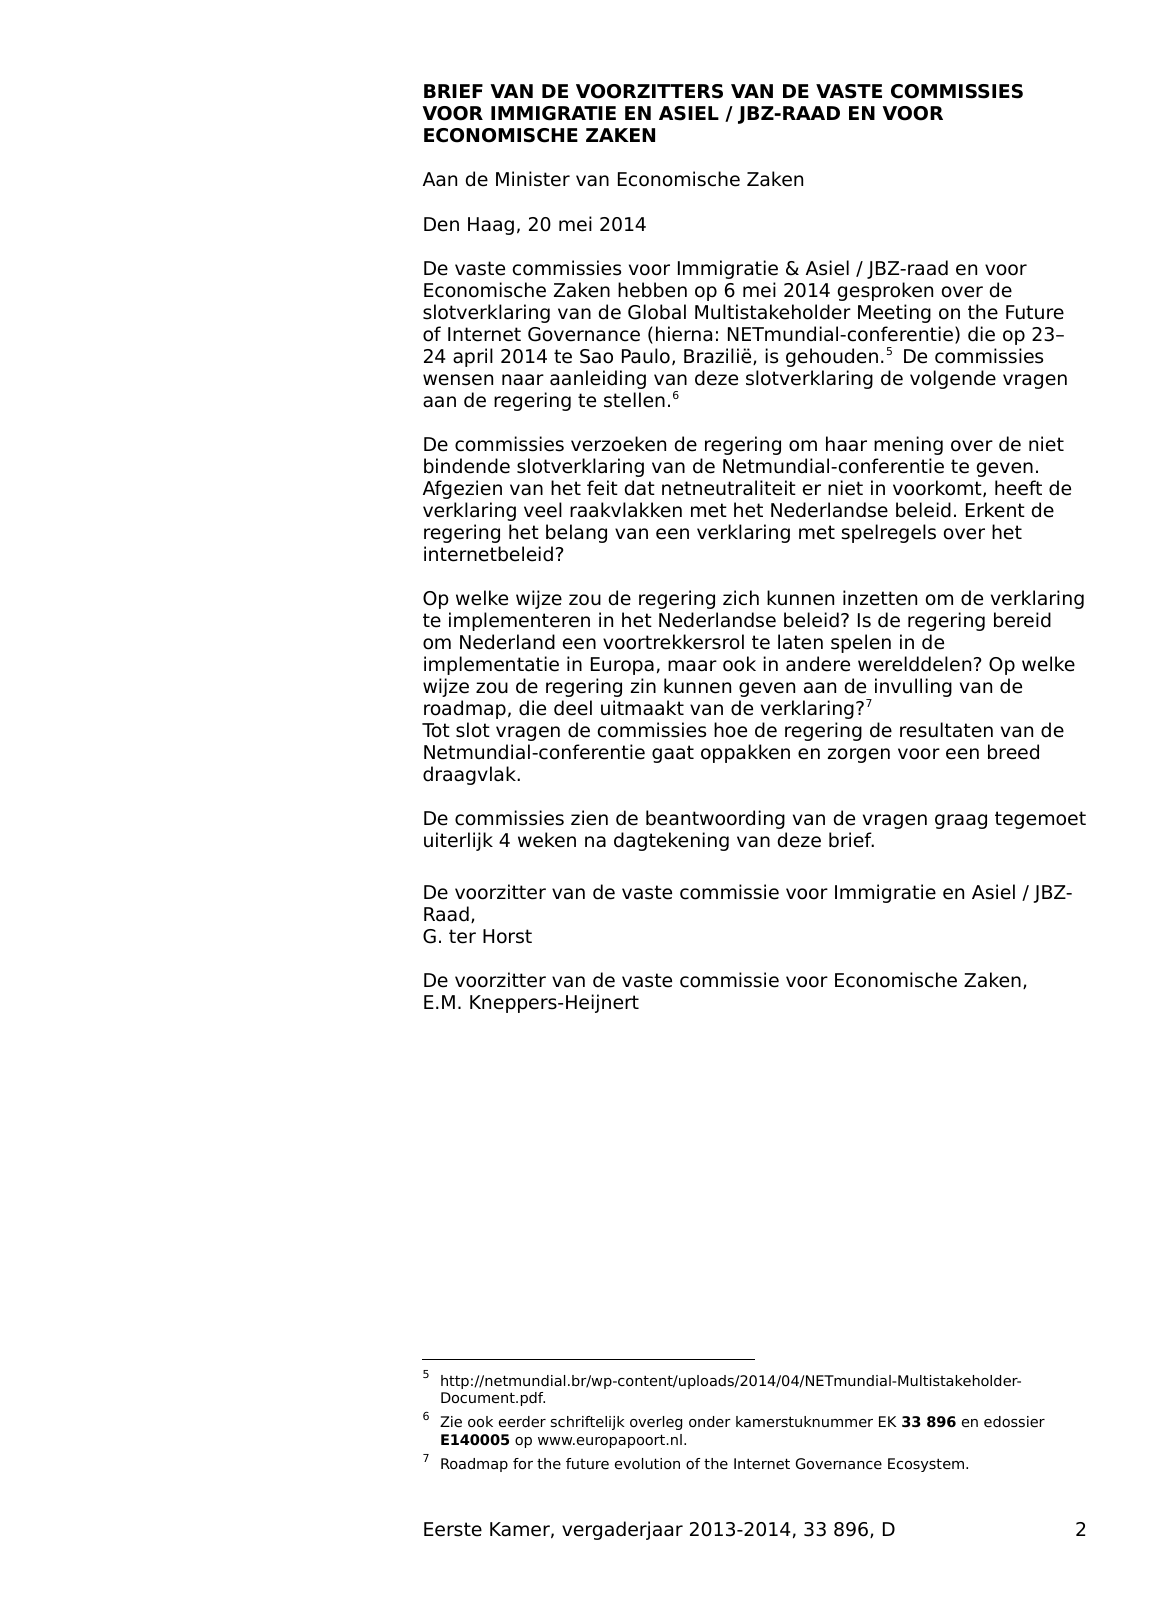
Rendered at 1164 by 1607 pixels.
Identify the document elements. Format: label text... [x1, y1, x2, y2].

subtitle BRIEF VAN DE VOORZITTERS VAN DE VASTE COMMISSIES VOOR IMMIGRATIE EN ASIEL / JBZ-RAAD EN VOOR ECONOMISCHE ZAKEN [422, 81, 1087, 147]
text Aan de Minister van Economische Zaken [422, 169, 1087, 191]
text Den Haag, 20 mei 2014 [422, 213, 1087, 236]
text Tot slot vragen de commissies hoe de regering de resultaten van de Netmundial-conferentie gaat oppakken en zorgen voor een breed draagvlak. [422, 720, 1087, 786]
text De voorzitter van de vaste commissie voor Immigratie en Asiel / JBZ-Raad, G. ter Horst [422, 882, 1087, 948]
text Zie ook eerder schriftelijk overleg onder kamerstuknummer EK 33 896 en edossier E140005 op www.europapoort.nl. [422, 1410, 1087, 1449]
text De vaste commissies voor Immigratie & Asiel / JBZ-raad en voor Economische Zaken hebben op 6 mei 2014 gesproken over de slotverklaring van de Global Multistakeholder Meeting on the Future of Internet Governance (hierna: NETmundial-conferentie) die op 23–24 april 2014 te Sao Paulo, Brazilië, is gehouden. De commissies wensen naar aanleiding van deze slotverklaring de volgende vragen aan de regering te stellen. [422, 258, 1087, 412]
text Roadmap for the future evolution of the Internet Governance Ecosystem. [422, 1452, 1087, 1474]
text Op welke wijze zou de regering zich kunnen inzetten om de verklaring te implementeren in het Nederlandse beleid? Is de regering bereid om Nederland een voortrekkersrol te laten spelen in de implementatie in Europa, maar ook in andere werelddelen? Op welke wijze zou de regering zin kunnen geven aan de invulling van de roadmap, die deel uitmaakt van de verklaring? [422, 588, 1087, 720]
text http://netmundial.br/wp-content/uploads/2014/04/NETmundial-Multistakeholder-Document.pdf. [422, 1368, 1087, 1407]
text De commissies verzoeken de regering om haar mening over de niet bindende slotverklaring van de Netmundial-conferentie te geven. Afgezien van het feit dat netneutraliteit er niet in voorkomt, heeft de verklaring veel raakvlakken met het Nederlandse beleid. Erkent de regering het belang van een verklaring met spelregels over het internetbeleid? [422, 434, 1087, 566]
text De voorzitter van de vaste commissie voor Economische Zaken, E.M. Kneppers-Heijnert [422, 970, 1087, 1014]
text De commissies zien de beantwoording van de vragen graag tegemoet uiterlijk 4 weken na dagtekening van deze brief. [422, 808, 1087, 852]
